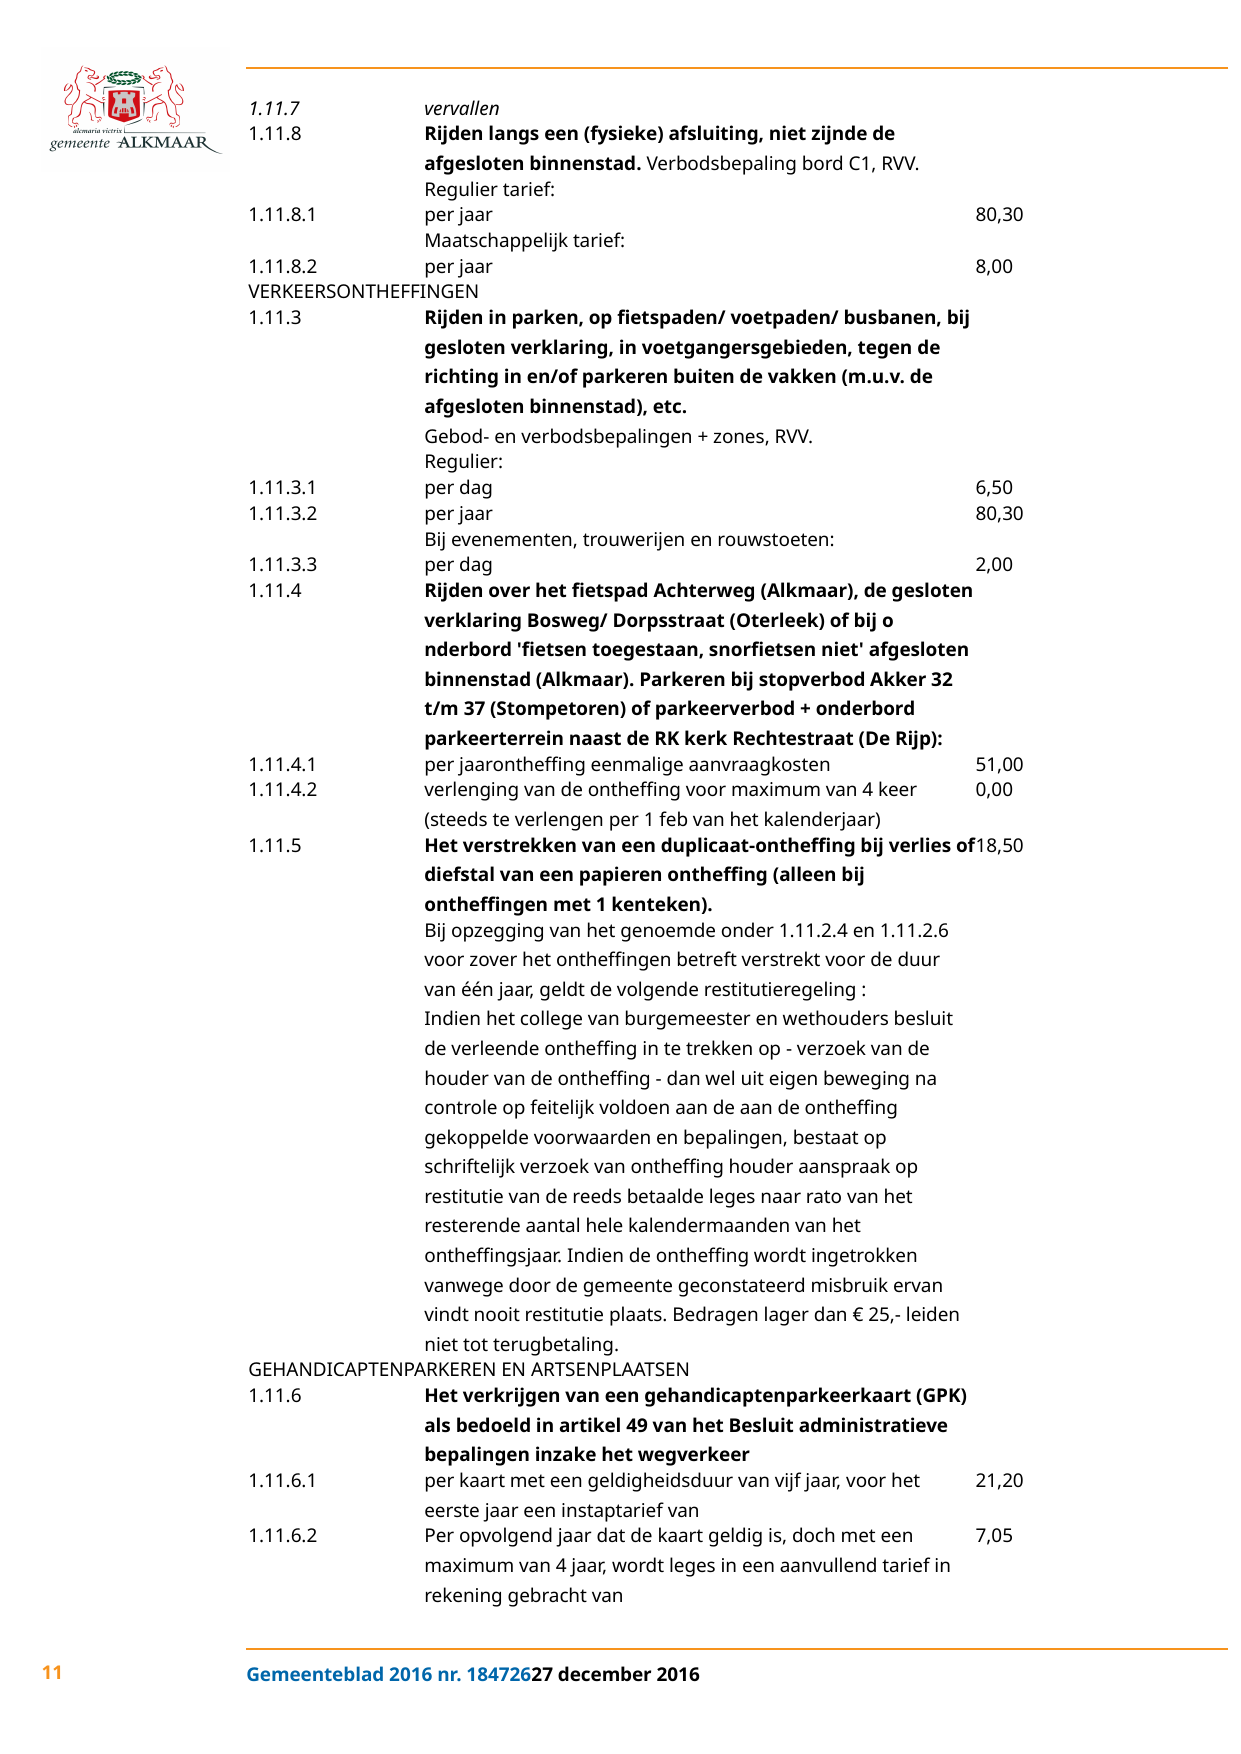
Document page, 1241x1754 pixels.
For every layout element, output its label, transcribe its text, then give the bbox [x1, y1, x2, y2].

table_cell Rijden in parken, op fietspaden/ voetpaden/ busbanen, bij gesloten verklaring, in voetgangersgebieden, tegen de richting in en/of parkeren buiten de vakken (m.u.v. de afgesloten binnenstad), etc. Gebod- en verbodsbepalingen + zones, RVV. [424, 305, 975, 448]
table_cell 21,20 [975, 1467, 1152, 1523]
table_cell Rijden over het fietspad Achterweg (Alkmaar), de gesloten verklaring Bosweg/ Dorpsstraat (Oterleek) of bij o nderbord 'fietsen toegestaan, snorfietsen niet' afgesloten binnenstad (Alkmaar). Parkeren bij stopverbod Akker 32 t/m 37 (Stompetoren) of parkeerverbod + onderbord parkeerterrein naast de RK kerk Rechtestraat (De Rijp): [424, 577, 975, 751]
table_cell 8,00 [975, 253, 1152, 279]
table_cell per jaar [424, 202, 975, 227]
table_cell [975, 121, 1152, 176]
table_cell [248, 227, 424, 253]
table_cell 1.11.3.1 [248, 474, 424, 500]
table_cell VERKEERSONTHEFFINGEN [248, 279, 975, 304]
table_cell 1.11.6.2 [248, 1523, 424, 1607]
table_cell [975, 1383, 1152, 1467]
table_cell 18,50 [975, 832, 1152, 917]
table_cell 7,05 [975, 1523, 1152, 1607]
table_cell [248, 526, 424, 551]
table_cell Bij opzegging van het genoemde onder 1.11.2.4 en 1.11.2.6 voor zover het ontheffingen betreft verstrekt voor de duur van één jaar, geldt de volgende restitutieregeling : Indien het college van burgemeester en wethouders besluit de verleende ontheffing in te trekken op - verzoek van de houder van de ontheffing - dan wel uit eigen beweging na controle op feitelijk voldoen aan de aan de ontheffing gekoppelde voorwaarden en bepalingen, bestaat op schriftelijk verzoek van ontheffing houder aanspraak op restitutie van de reeds betaalde leges naar rato van het resterende aantal hele kalendermaanden van het ontheffingsjaar. Indien de ontheffing wordt ingetrokken vanwege door de gemeente geconstateerd misbruik ervan vindt nooit restitutie plaats. Bedragen lager dan € 25,- leiden niet tot terugbetaling. [424, 917, 975, 1357]
table_cell [975, 95, 1152, 121]
table_cell Maatschappelijk tarief: [424, 227, 975, 253]
table_cell [975, 227, 1152, 253]
table_cell [248, 449, 424, 474]
table_cell 1.11.7 [248, 95, 424, 121]
table_cell [975, 917, 1152, 1357]
table_cell 1.11.8 [248, 121, 424, 176]
table_cell GEHANDICAPTENPARKEREN EN ARTSENPLAATSEN [248, 1357, 975, 1382]
table_cell Per opvolgend jaar dat de kaart geldig is, doch met een maximum van 4 jaar, wordt leges in een aanvullend tarief in rekening gebracht van [424, 1523, 975, 1607]
table_cell [975, 279, 1152, 304]
table_cell per jaarontheffing eenmalige aanvraagkosten [424, 751, 975, 777]
table_cell [248, 917, 424, 1357]
table_cell 1.11.4.1 [248, 751, 424, 777]
table_cell 1.11.6 [248, 1383, 424, 1467]
picture [41, 47, 231, 172]
table_cell Regulier tarief: [424, 176, 975, 202]
table_cell per jaar [424, 253, 975, 279]
table_cell 80,30 [975, 202, 1152, 227]
table_cell [975, 176, 1152, 202]
table_cell per dag [424, 551, 975, 577]
table_cell 1.11.4.2 [248, 777, 424, 832]
table_cell [975, 526, 1152, 551]
table_cell per jaar [424, 500, 975, 526]
table_cell 1.11.8.2 [248, 253, 424, 279]
table_cell 51,00 [975, 751, 1152, 777]
table_cell Het verkrijgen van een gehandicaptenparkeerkaart (GPK) als bedoeld in artikel 49 van het Besluit administratieve bepalingen inzake het wegverkeer [424, 1383, 975, 1467]
table_cell [975, 577, 1152, 751]
table_cell verlenging van de ontheffing voor maximum van 4 keer (steeds te verlengen per 1 feb van het kalenderjaar) [424, 777, 975, 832]
table_cell 1.11.3 [248, 305, 424, 448]
table_cell per kaart met een geldigheidsduur van vijf jaar, voor het eerste jaar een instaptarief van [424, 1467, 975, 1523]
table_cell 1.11.5 [248, 832, 424, 917]
table_cell [975, 1357, 1152, 1382]
table_cell 1.11.3.3 [248, 551, 424, 577]
table_cell Bij evenementen, trouwerijen en rouwstoeten: [424, 526, 975, 551]
table_cell 80,30 [975, 500, 1152, 526]
table_cell per dag [424, 474, 975, 500]
table_cell Regulier: [424, 449, 975, 474]
table_cell [975, 305, 1152, 448]
table_cell Het verstrekken van een duplicaat-ontheffing bij verlies of diefstal van een papieren ontheffing (alleen bij ontheffingen met 1 kenteken). [424, 832, 975, 917]
table_cell 6,50 [975, 474, 1152, 500]
table_cell [975, 449, 1152, 474]
table_cell 2,00 [975, 551, 1152, 577]
table_cell 1.11.6.1 [248, 1467, 424, 1523]
table_cell 0,00 [975, 777, 1152, 832]
table_cell 1.11.3.2 [248, 500, 424, 526]
table_cell Rijden langs een (fysieke) afsluiting, niet zijnde de afgesloten binnenstad. Verbodsbepaling bord C1, RVV. [424, 121, 975, 176]
table_cell 1.11.8.1 [248, 202, 424, 227]
table_cell 1.11.4 [248, 577, 424, 751]
table_cell [248, 176, 424, 202]
table_cell vervallen [424, 95, 975, 121]
